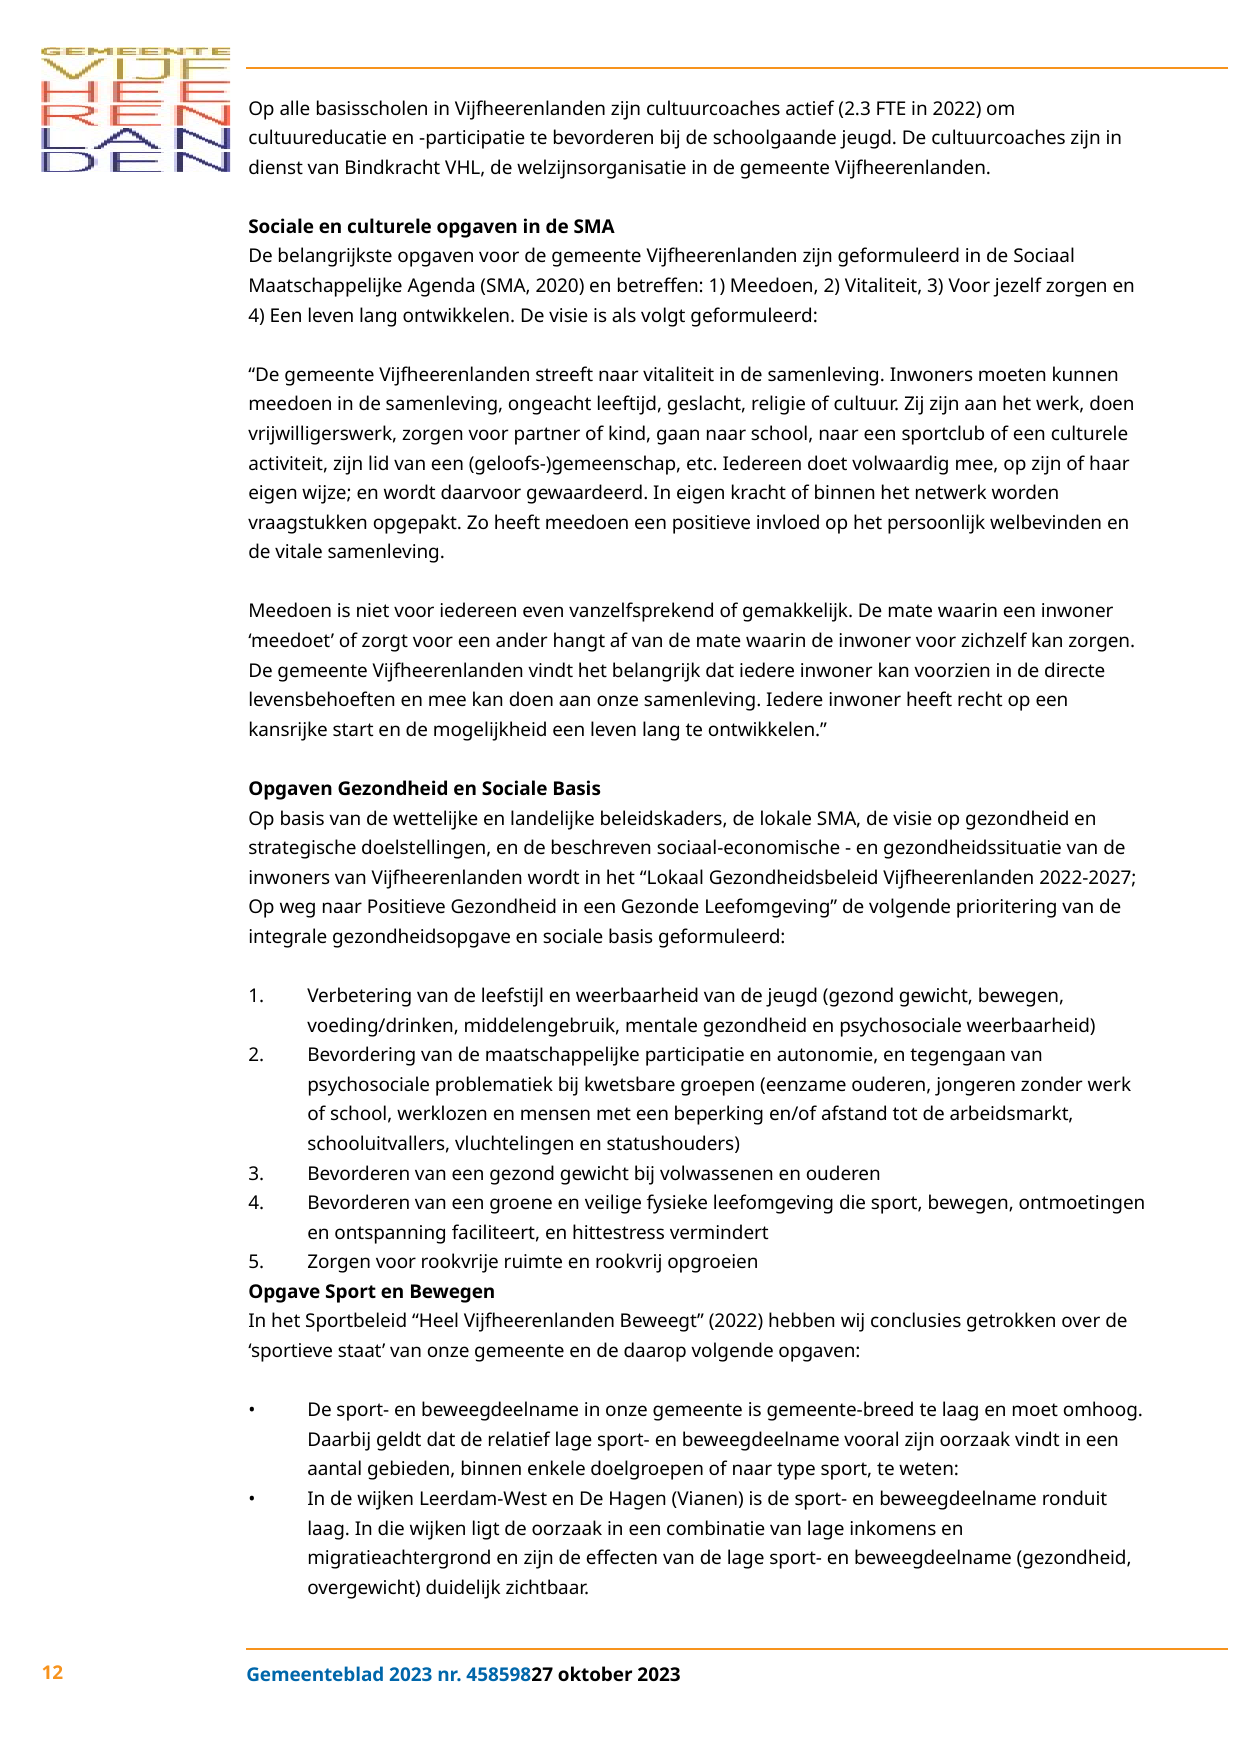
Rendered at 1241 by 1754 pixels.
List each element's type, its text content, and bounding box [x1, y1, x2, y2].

text Meedoen is niet voor iedereen even vanzelfsprekend of gemakkelijk. De mate waarin een inwoner ‘meedoet’ of zorgt voor een ander hangt af van de mate waarin de inwoner voor zichzelf kan zorgen. De gemeente Vijfheerenlanden vindt het belangrijk dat iedere inwoner kan voorzien in de directe levensbehoeften en mee kan doen aan onze samenleving. Iedere inwoner heeft recht op een kansrijke start en de mogelijkheid een leven lang te ontwikkelen.” [248, 598, 1152, 742]
text Opgaven Gezondheid en Sociale Basis [248, 775, 1152, 801]
text De belangrijkste opgaven voor de gemeente Vijfheerenlanden zijn geformuleerd in de Sociaal Maatschappelijke Agenda (SMA, 2020) en betreffen: 1) Meedoen, 2) Vitaliteit, 3) Voor jezelf zorgen en 4) Een leven lang ontwikkelen. De visie is als volgt geformuleerd: [248, 243, 1152, 328]
list In de wijken Leerdam-West en De Hagen (Vianen) is de sport- en beweegdeelname ronduit laag. In die wijken ligt de oorzaak in een combinatie van lage inkomens en migratieachtergrond en zijn de effecten van de lage sport- en beweegdeelname (gezondheid, overgewicht) duidelijk zichtbaar. [248, 1485, 1152, 1600]
list Bevordering van de maatschappelijke participatie en autonomie, en tegengaan van psychosociale problematiek bij kwetsbare groepen (eenzame ouderen, jongeren zonder werk of school, werklozen en mensen met een beperking en/of afstand tot de arbeidsmarkt, schooluitvallers, vluchtelingen en statushouders) [248, 1041, 1152, 1156]
text “De gemeente Vijfheerenlanden streeft naar vitaliteit in de samenleving. Inwoners moeten kunnen meedoen in de samenleving, ongeacht leeftijd, geslacht, religie of cultuur. Zij zijn aan het werk, doen vrijwilligerswerk, zorgen voor partner of kind, gaan naar school, naar een sportclub of een culturele activiteit, zijn lid van een (geloofs-)gemeenschap, etc. Iedereen doet volwaardig mee, op zijn of haar eigen wijze; en wordt daarvoor gewaardeerd. In eigen kracht of binnen het netwerk worden vraagstukken opgepakt. Zo heeft meedoen een positieve invloed op het persoonlijk welbevinden en de vitale samenleving. [248, 361, 1152, 564]
list Zorgen voor rookvrije ruimte en rookvrij opgroeien [248, 1248, 1152, 1274]
list Verbetering van de leefstijl en weerbaarheid van de jeugd (gezond gewicht, bewegen, voeding/drinken, middelengebruik, mentale gezondheid en psychosociale weerbaarheid) [248, 982, 1152, 1038]
list De sport- en beweegdeelname in onze gemeente is gemeente-breed te laag en moet omhoog. Daarbij geldt dat de relatief lage sport- en beweegdeelname vooral zijn oorzaak vindt in een aantal gebieden, binnen enkele doelgroepen of naar type sport, te weten: [248, 1396, 1152, 1481]
text Sociale en culturele opgaven in de SMA [248, 213, 1152, 239]
text Opgave Sport en Bewegen [248, 1278, 1152, 1304]
list Bevorderen van een groene en veilige fysieke leefomgeving die sport, bewegen, ontmoetingen en ontspanning faciliteert, en hittestress vermindert [248, 1189, 1152, 1245]
text Op alle basisscholen in Vijfheerenlanden zijn cultuurcoaches actief (2.3 FTE in 2022) om cultuureducatie en -participatie te bevorderen bij de schoolgaande jeugd. De cultuurcoaches zijn in dienst van Bindkracht VHL, de welzijnsorganisatie in de gemeente Vijfheerenlanden. [248, 95, 1152, 180]
text In het Sportbeleid “Heel Vijfheerenlanden Beweegt” (2022) hebben wij conclusies getrokken over de ‘sportieve staat’ van onze gemeente en de daarop volgende opgaven: [248, 1308, 1152, 1363]
picture [41, 47, 231, 172]
list Bevorderen van een gezond gewicht bij volwassenen en ouderen [248, 1160, 1152, 1186]
text Op basis van de wettelijke en landelijke beleidskaders, de lokale SMA, de visie op gezondheid en strategische doelstellingen, en de beschreven sociaal-economische - en gezondheidssituatie van de inwoners van Vijfheerenlanden wordt in het “Lokaal Gezondheidsbeleid Vijfheerenlanden 2022-2027; Op weg naar Positieve Gezondheid in een Gezonde Leefomgeving” de volgende prioritering van de integrale gezondheidsopgave en sociale basis geformuleerd: [248, 805, 1152, 949]
